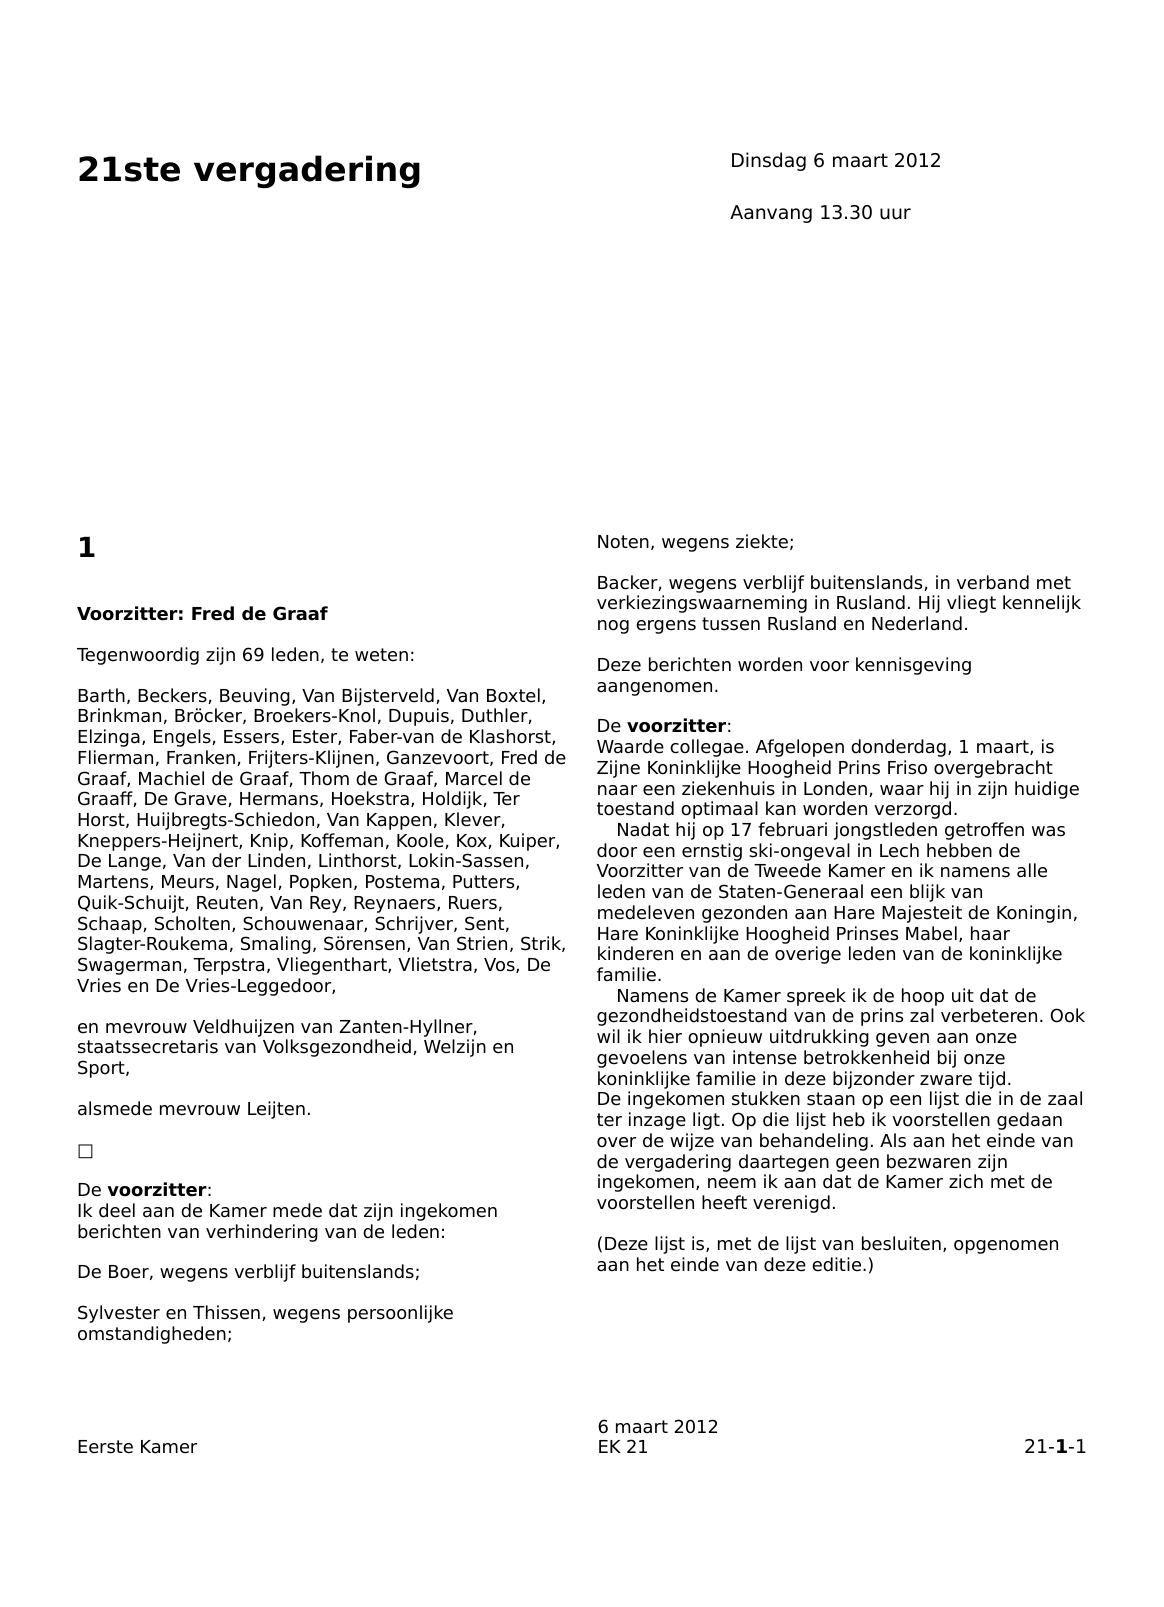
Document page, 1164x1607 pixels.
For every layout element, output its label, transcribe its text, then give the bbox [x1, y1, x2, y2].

text Noten, wegens ziekte; [596, 532, 1087, 552]
text □ [77, 1139, 567, 1160]
text Voorzitter: Fred de Graaf [77, 604, 567, 625]
title 1 [77, 532, 567, 564]
text Namens de Kamer spreek ik de hoop uit dat de gezondheidstoestand van de prins zal verbeteren. Ook wil ik hier opnieuw uitdrukking geven aan onze gevoelens van intense betrokkenheid bij onze koninklijke familie in deze bijzonder zware tijd. [596, 986, 1087, 1089]
text Deze berichten worden voor kennisgeving aangenomen. [596, 655, 1087, 696]
text De voorzitter: [77, 1180, 567, 1201]
text (Deze lijst is, met de lijst van besluiten, opgenomen aan het einde van deze editie.) [596, 1234, 1087, 1275]
text Backer, wegens verblijf buitenslands, in verband met verkiezingswaarneming in Rusland. Hij vliegt kennelijk nog ergens tussen Rusland en Nederland. [596, 572, 1087, 635]
text alsmede mevrouw Leijten. [77, 1099, 567, 1119]
text Barth, Beckers, Beuving, Van Bijsterveld, Van Boxtel, Brinkman, Bröcker, Broekers-Knol, Dupuis, Duthler, Elzinga, Engels, Essers, Ester, Faber-van de Klashorst, Flierman, Franken, Frijters-Klijnen, Ganzevoort, Fred de Graaf, Machiel de Graaf, Thom de Graaf, Marcel de Graaff, De Grave, Hermans, Hoekstra, Holdijk, Ter Horst, Huijbregts-Schiedon, Van Kappen, Klever, Kneppers-Heijnert, Knip, Koffeman, Koole, Kox, Kuiper, De Lange, Van der Linden, Linthorst, Lokin-Sassen, Martens, Meurs, Nagel, Popken, Postema, Putters, Quik-Schuijt, Reuten, Van Rey, Reynaers, Ruers, Schaap, Scholten, Schouwenaar, Schrijver, Sent, Slagter-Roukema, Smaling, Sörensen, Van Strien, Strik, Swagerman, Terpstra, Vliegenthart, Vlietstra, Vos, De Vries en De Vries-Leggedoor, [77, 686, 567, 996]
text De voorzitter: [596, 716, 1087, 737]
text De Boer, wegens verblijf buitenslands; [77, 1262, 567, 1283]
table_header Dinsdag 6 maart 2012 [730, 150, 1087, 202]
table_header 21ste vergadering [77, 150, 730, 254]
text Tegenwoordig zijn 69 leden, te weten: [77, 645, 567, 666]
text en mevrouw Veldhuijzen van Zanten-Hyllner, staatssecretaris van Volksgezondheid, Welzijn en Sport, [77, 1016, 567, 1079]
text De ingekomen stukken staan op een lijst die in de zaal ter inzage ligt. Op die lijst heb ik voorstellen gedaan over de wijze van behandeling. Als aan het einde van de vergadering daartegen geen bezwaren zijn ingekomen, neem ik aan dat de Kamer zich met de voorstellen heeft verenigd. [596, 1089, 1087, 1214]
text Waarde collegae. Afgelopen donderdag, 1 maart, is Zijne Koninklijke Hoogheid Prins Friso overgebracht naar een ziekenhuis in Londen, waar hij in zijn huidige toestand optimaal kan worden verzorgd. [596, 737, 1087, 820]
text Sylvester en Thissen, wegens persoonlijke omstandigheden; [77, 1303, 567, 1344]
text Nadat hij op 17 februari jongstleden getroffen was door een ernstig ski-ongeval in Lech hebben de Voorzitter van de Tweede Kamer en ik namens alle leden van de Staten-Generaal een blijk van medeleven gezonden aan Hare Majesteit de Koningin, Hare Koninklijke Hoogheid Prinses Mabel, haar kinderen en aan de overige leden van de koninklijke familie. [596, 820, 1087, 986]
table_cell Aanvang 13.30 uur [730, 202, 1087, 254]
text Ik deel aan de Kamer mede dat zijn ingekomen berichten van verhindering van de leden: [77, 1201, 567, 1242]
